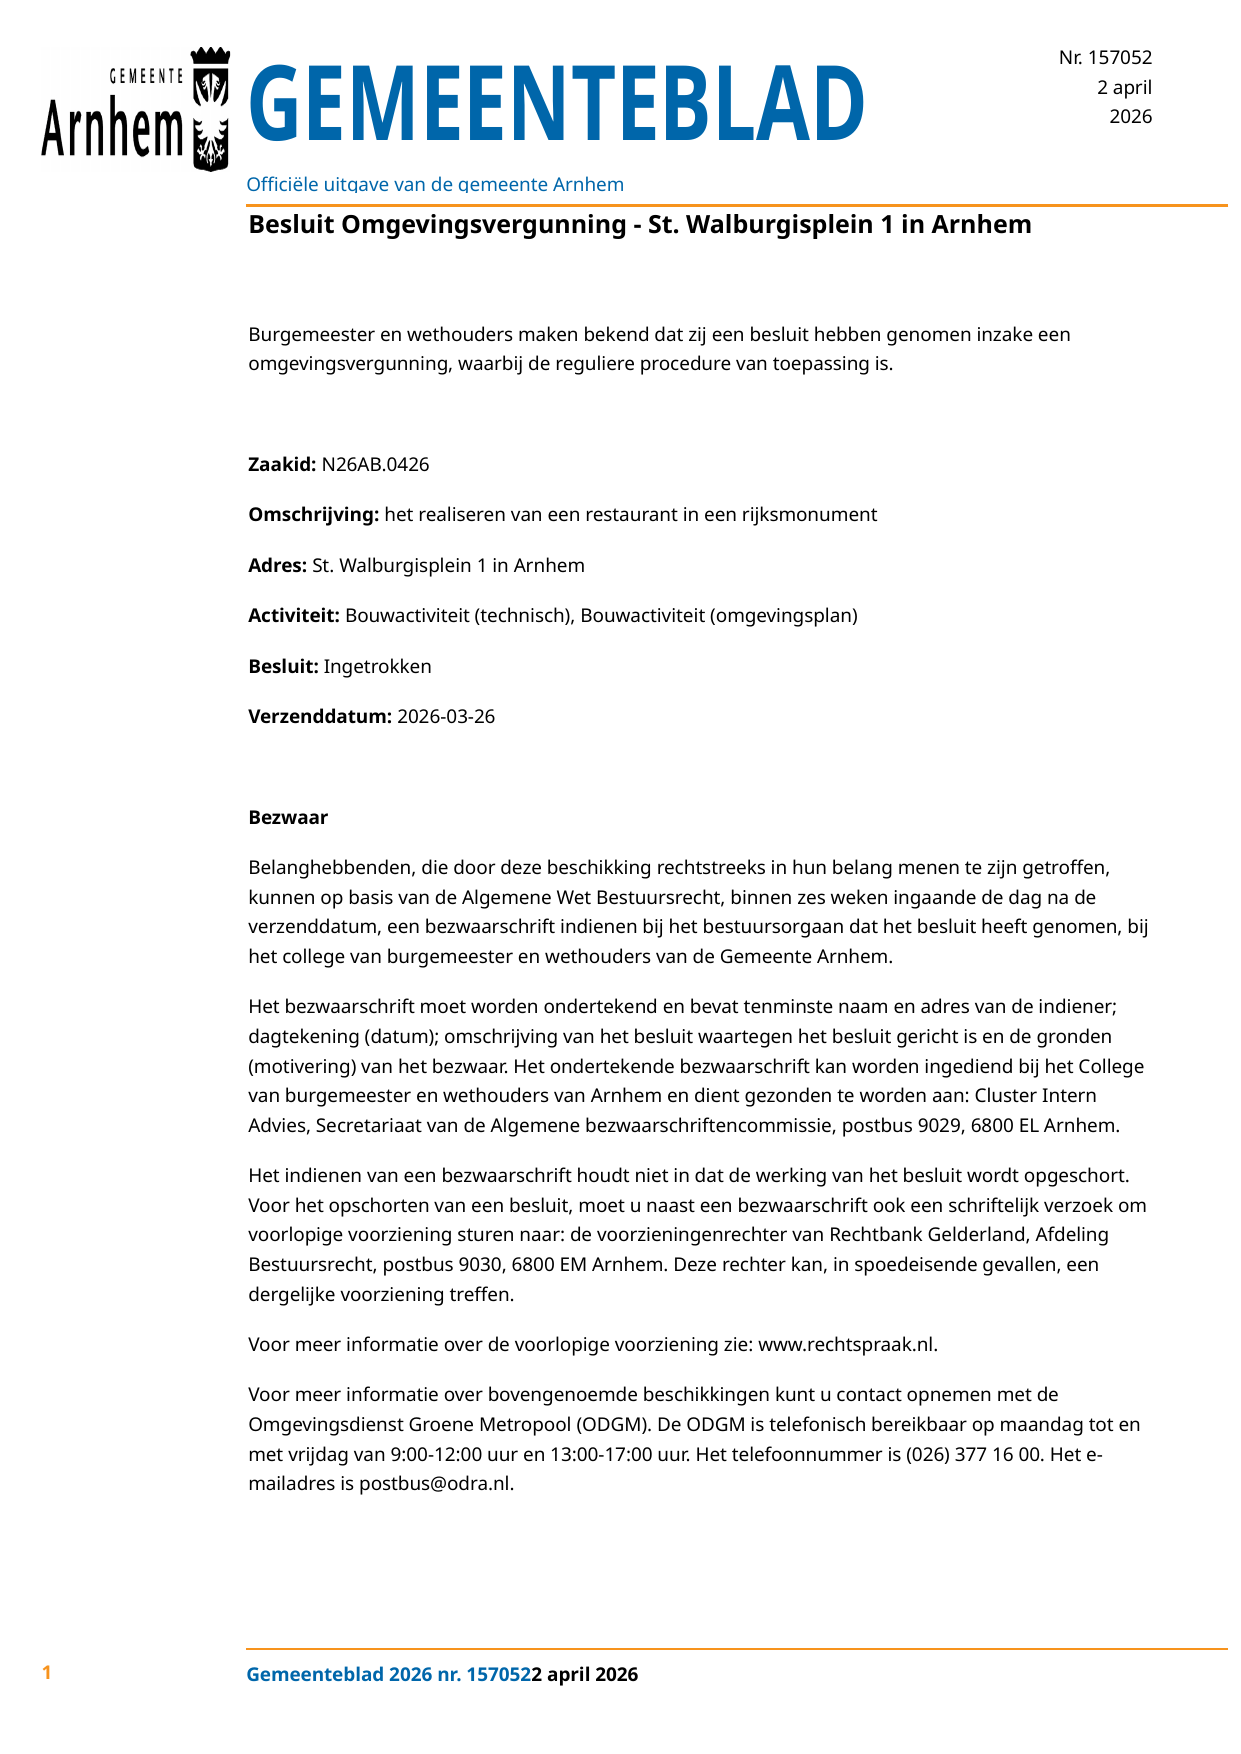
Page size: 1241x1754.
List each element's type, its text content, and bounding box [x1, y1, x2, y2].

text Voor meer informatie over bovengenoemde beschikkingen kunt u contact opnemen met de Omgevingsdienst Groene Metropool (ODGM). De ODGM is telefonisch bereikbaar op maandag tot en met vrijdag van 9:00-12:00 uur en 13:00-17:00 uur. Het telefoonnummer is (026) 377 16 00. Het e-mailadres is postbus@odra.nl. [248, 1382, 1152, 1496]
text Burgemeester en wethouders maken bekend dat zij een besluit hebben genomen inzake een omgevingsvergunning, waarbij de reguliere procedure van toepassing is. [248, 321, 1152, 376]
text Het bezwaarschrift moet worden ondertekend en bevat tenminste naam en adres van de indiener; dagtekening (datum); omschrijving van het besluit waartegen het besluit gericht is en de gronden (motivering) van het bezwaar. Het ondertekende bezwaarschrift kan worden ingediend bij het College van burgemeester en wethouders van Arnhem en dient gezonden te worden aan: Cluster Intern Advies, Secretariaat van de Algemene bezwaarschriftencommissie, postbus 9029, 6800 EL Arnhem. [248, 994, 1152, 1138]
text Besluit: Ingetrokken [248, 653, 1152, 678]
text Activiteit: Bouwactiviteit (technisch), Bouwactiviteit (omgevingsplan) [248, 602, 1152, 628]
text Adres: St. Walburgisplein 1 in Arnhem [248, 552, 1152, 578]
text Het indienen van een bezwaarschrift houdt niet in dat de werking van het besluit wordt opgeschort. Voor het opschorten van een besluit, moet u naast een bezwaarschrift ook een schriftelijk verzoek om voorlopige voorziening sturen naar: de voorzieningenrechter van Rechtbank Gelderland, Afdeling Bestuursrecht, postbus 9030, 6800 EM Arnhem. Deze rechter kan, in spoedeisende gevallen, een dergelijke voorziening treffen. [248, 1162, 1152, 1306]
text Besluit Omgevingsvergunning - St. Walburgisplein 1 in Arnhem [248, 207, 1152, 241]
text Belanghebbenden, die door deze beschikking rechtstreeks in hun belang menen te zijn getroffen, kunnen op basis van de Algemene Wet Bestuursrecht, binnen zes weken ingaande de dag na de verzenddatum, een bezwaarschrift indienen bij het bestuursorgaan dat het besluit heeft genomen, bij het college van burgemeester en wethouders van de Gemeente Arnhem. [248, 854, 1152, 969]
text Omschrijving: het realiseren van een restaurant in een rijksmonument [248, 502, 1152, 527]
text Zaakid: N26AB.0426 [248, 451, 1152, 477]
text Voor meer informatie over de voorlopige voorziening zie: www.rechtspraak.nl. [248, 1331, 1152, 1357]
picture [41, 47, 231, 172]
text Bezwaar [248, 804, 1152, 830]
text Verzenddatum: 2026-03-26 [248, 703, 1152, 729]
